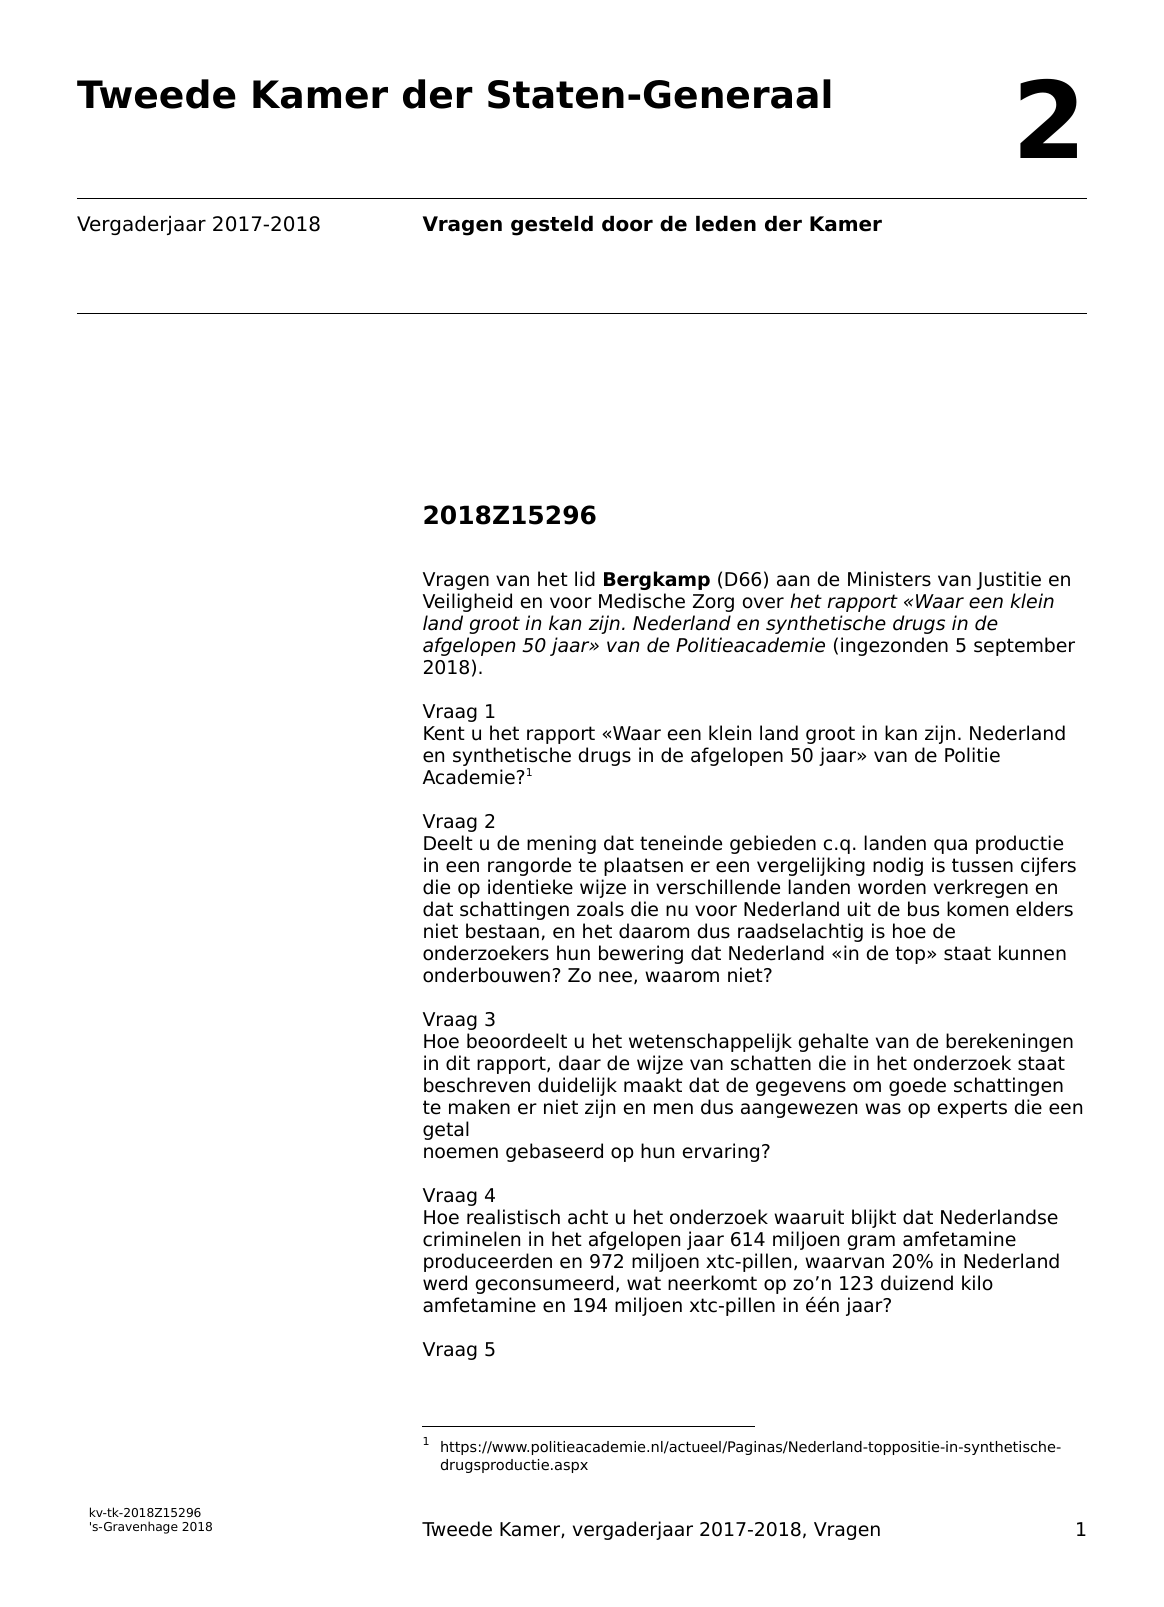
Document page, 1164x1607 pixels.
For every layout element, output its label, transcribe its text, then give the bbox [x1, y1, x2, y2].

text Hoe beoordeelt u het wetenschappelijk gehalte van de berekeningen in dit rapport, daar de wijze van schatten die in het onderzoek staat beschreven duidelijk maakt dat de gegevens om goede schattingen te maken er niet zijn en men dus aangewezen was op experts die een getal [422, 1031, 1087, 1141]
text Vraag 1 [422, 701, 1087, 723]
text https://www.politieacademie.nl/actueel/Paginas/Nederland-toppositie-in-synthetische-drugsproductie.aspx [422, 1435, 1087, 1474]
text Deelt u de mening dat teneinde gebieden c.q. landen qua productie in een rangorde te plaatsen er een vergelijking nodig is tussen cijfers die op identieke wijze in verschillende landen worden verkregen en dat schattingen zoals die nu voor Nederland uit de bus komen elders niet bestaan, en het daarom dus raadselachtig is hoe de onderzoekers hun bewering dat Nederland «in de top» staat kunnen onderbouwen? Zo nee, waarom niet? [422, 833, 1087, 987]
text Vraag 3 [422, 1009, 1087, 1031]
table_header 2 [886, 59, 1087, 198]
text Hoe realistisch acht u het onderzoek waaruit blijkt dat Nederlandse criminelen in het afgelopen jaar 614 miljoen gram amfetamine produceerden en 972 miljoen xtc-pillen, waarvan 20% in Nederland werd geconsumeerd, wat neerkomt op zo’n 123 duizend kilo amfetamine en 194 miljoen xtc-pillen in één jaar? [422, 1207, 1087, 1317]
text Vragen van het lid Bergkamp (D66) aan de Ministers van Justitie en Veiligheid en voor Medische Zorg over het rapport «Waar een klein land groot in kan zijn. Nederland en synthetische drugs in de afgelopen 50 jaar» van de Politieacademie (ingezonden 5 september 2018). [422, 569, 1087, 679]
text Kent u het rapport «Waar een klein land groot in kan zijn. Nederland en synthetische drugs in de afgelopen 50 jaar» van de Politie Academie? [422, 723, 1087, 789]
text 's-Gravenhage 2018 [88, 1520, 323, 1534]
text 2018Z15296 [422, 501, 1087, 531]
text Vraag 4 [422, 1185, 1087, 1207]
table_cell Vragen gesteld door de leden der Kamer [422, 199, 1087, 313]
table_header Tweede Kamer der Staten-Generaal [77, 59, 886, 198]
text noemen gebaseerd op hun ervaring? [422, 1141, 1087, 1163]
text Vraag 5 [422, 1339, 1087, 1361]
table_cell Vergaderjaar 2017-2018 [77, 199, 422, 313]
text kv-tk-2018Z15296 [88, 1506, 323, 1520]
text Vraag 2 [422, 811, 1087, 833]
